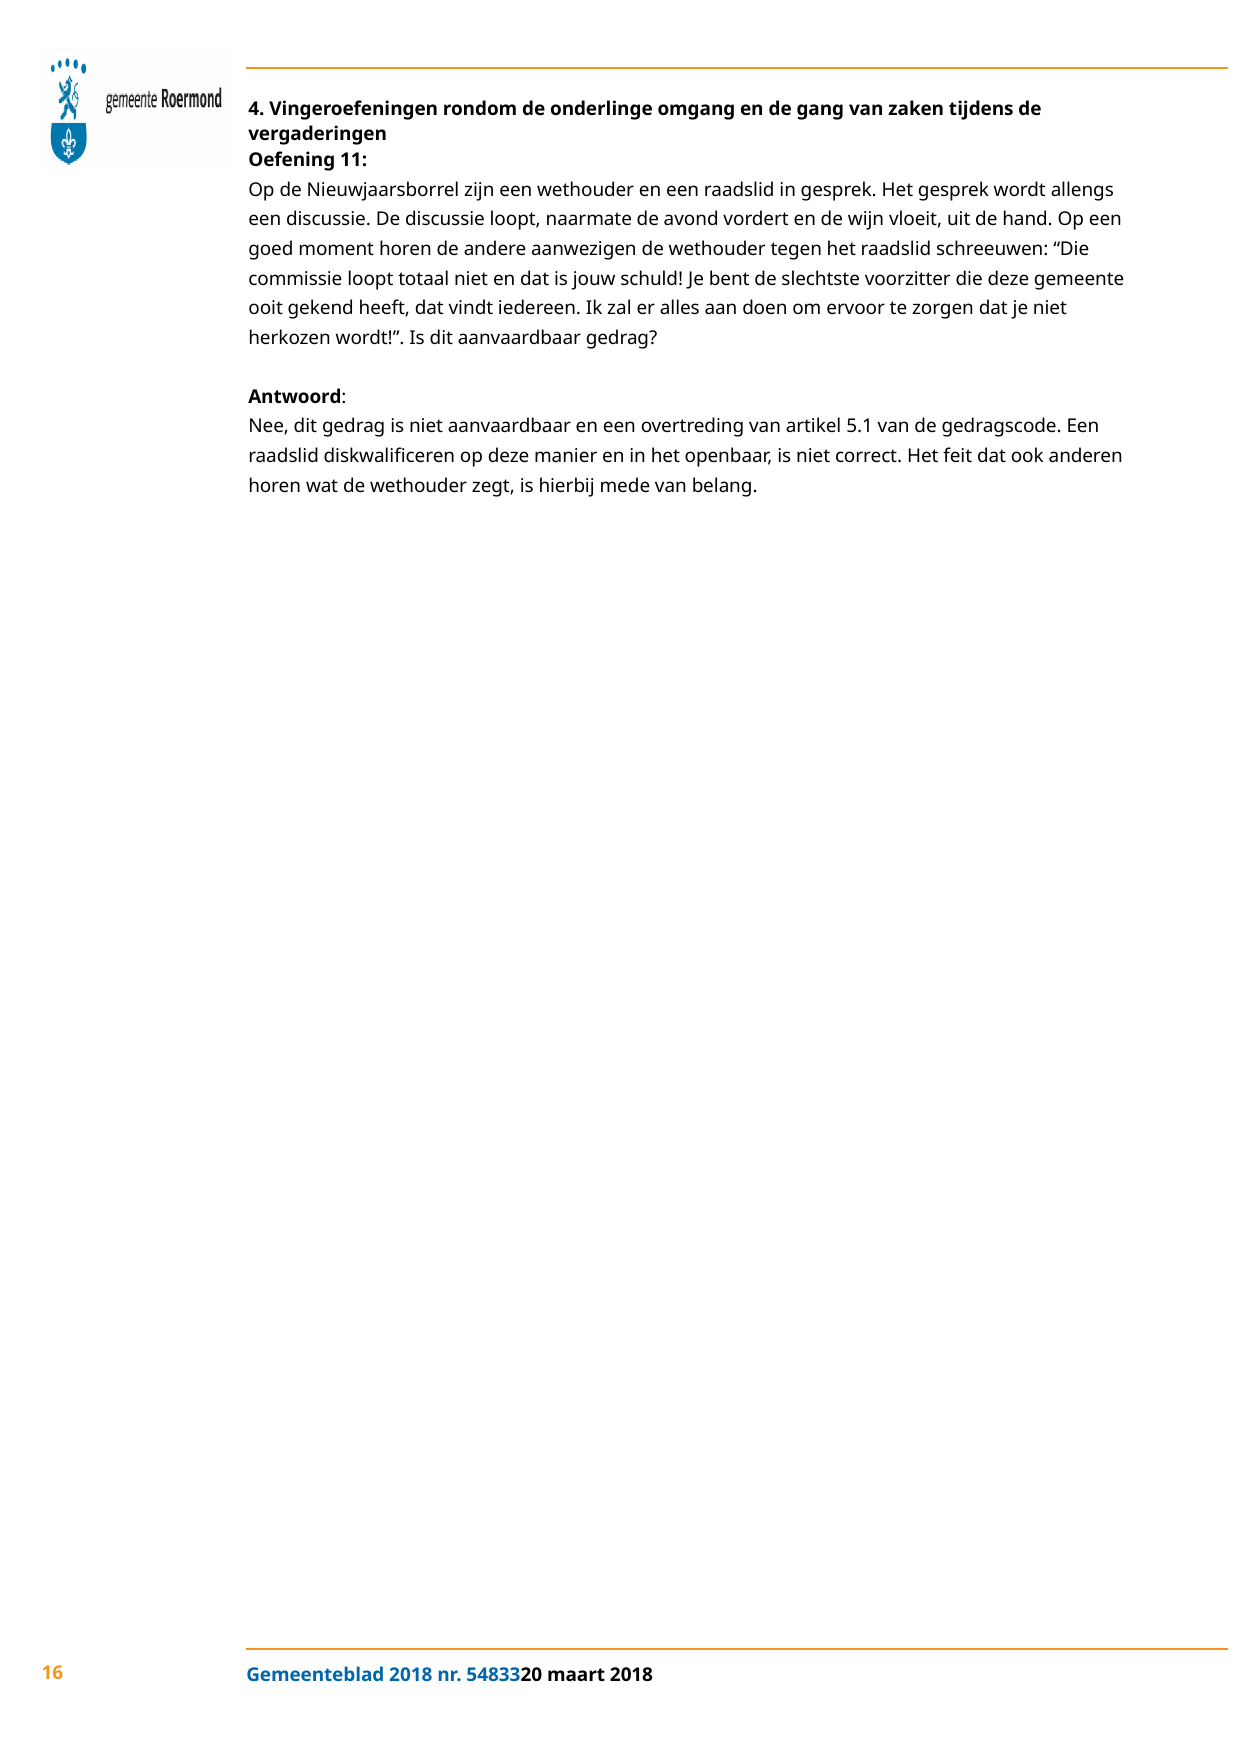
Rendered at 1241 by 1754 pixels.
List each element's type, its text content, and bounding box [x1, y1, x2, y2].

text Oefening 11: [248, 146, 1152, 172]
picture [41, 47, 231, 172]
text Nee, dit gedrag is niet aanvaardbaar en een overtreding van artikel 5.1 van de gedragscode. Een raadslid diskwalificeren op deze manier en in het openbaar, is niet correct. Het feit dat ook anderen horen wat de wethouder zegt, is hierbij mede van belang. [248, 413, 1152, 497]
text Antwoord: [248, 383, 1152, 409]
text Op de Nieuwjaarsborrel zijn een wethouder en een raadslid in gesprek. Het gesprek wordt allengs een discussie. De discussie loopt, naarmate de avond vordert en de wijn vloeit, uit de hand. Op een goed moment horen de andere aanwezigen de wethouder tegen het raadslid schreeuwen: “Die commissie loopt totaal niet en dat is jouw schuld! Je bent de slechtste voorzitter die deze gemeente ooit gekend heeft, dat vindt iedereen. Ik zal er alles aan doen om ervoor te zorgen dat je niet herkozen wordt!”. Is dit aanvaardbaar gedrag? [248, 176, 1152, 349]
text 4. Vingeroefeningen rondom de onderlinge omgang en de gang van zaken tijdens de vergaderingen [248, 95, 1152, 146]
